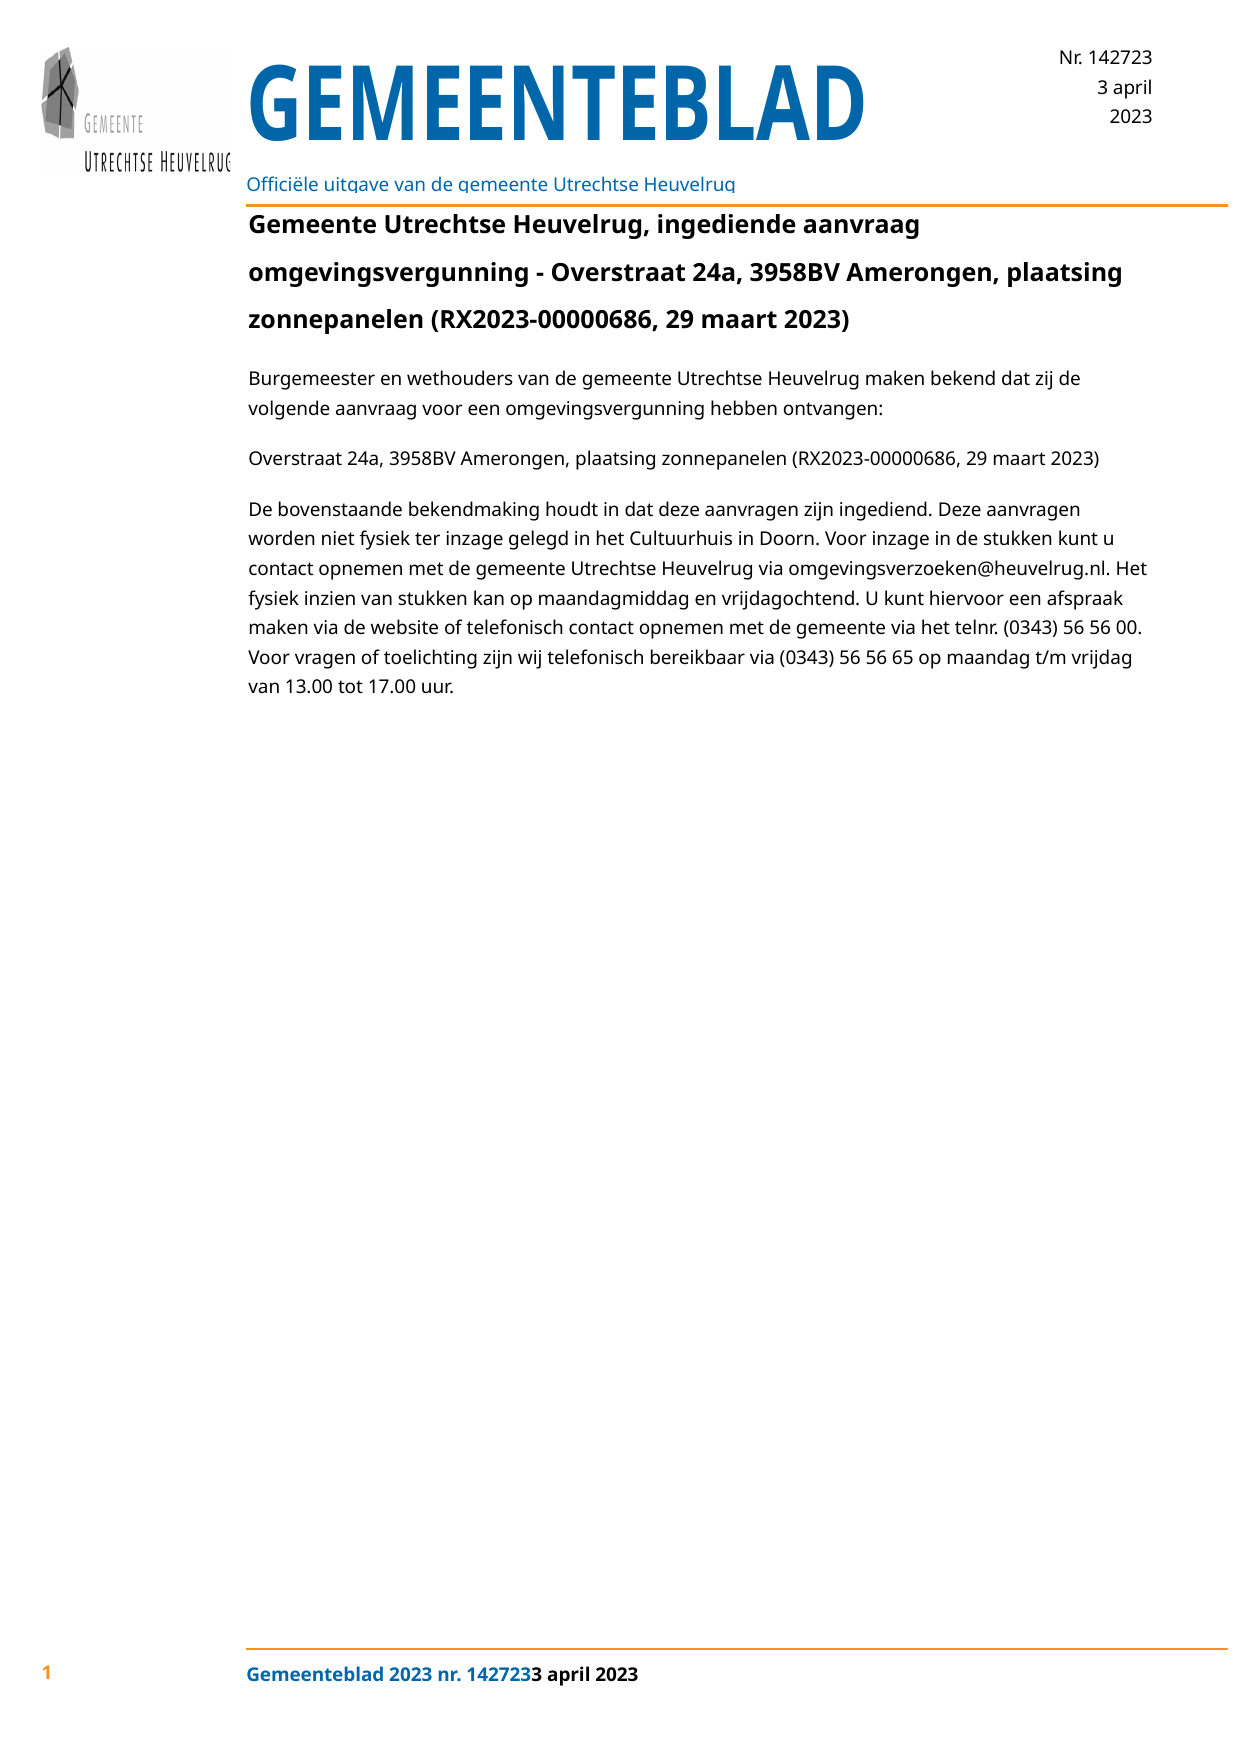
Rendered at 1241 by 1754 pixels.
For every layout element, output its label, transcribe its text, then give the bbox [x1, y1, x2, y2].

text Burgemeester en wethouders van de gemeente Utrechtse Heuvelrug maken bekend dat zij de volgende aanvraag voor een omgevingsvergunning hebben ontvangen: [248, 366, 1152, 421]
text Gemeente Utrechtse Heuvelrug, ingediende aanvraag omgevingsvergunning - Overstraat 24a, 3958BV Amerongen, plaatsing zonnepanelen (RX2023-00000686, 29 maart 2023) [248, 207, 1152, 336]
text De bovenstaande bekendmaking houdt in dat deze aanvragen zijn ingediend. Deze aanvragen worden niet fysiek ter inzage gelegd in het Cultuurhuis in Doorn. Voor inzage in de stukken kunt u contact opnemen met de gemeente Utrechtse Heuvelrug via omgevingsverzoeken@heuvelrug.nl. Het fysiek inzien van stukken kan op maandagmiddag en vrijdagochtend. U kunt hiervoor een afspraak maken via de website of telefonisch contact opnemen met de gemeente via het telnr. (0343) 56 56 00. Voor vragen of toelichting zijn wij telefonisch bereikbaar via (0343) 56 56 65 op maandag t/m vrijdag van 13.00 tot 17.00 uur. [248, 496, 1152, 699]
picture [41, 47, 231, 172]
text Overstraat 24a, 3958BV Amerongen, plaatsing zonnepanelen (RX2023-00000686, 29 maart 2023) [248, 446, 1152, 471]
